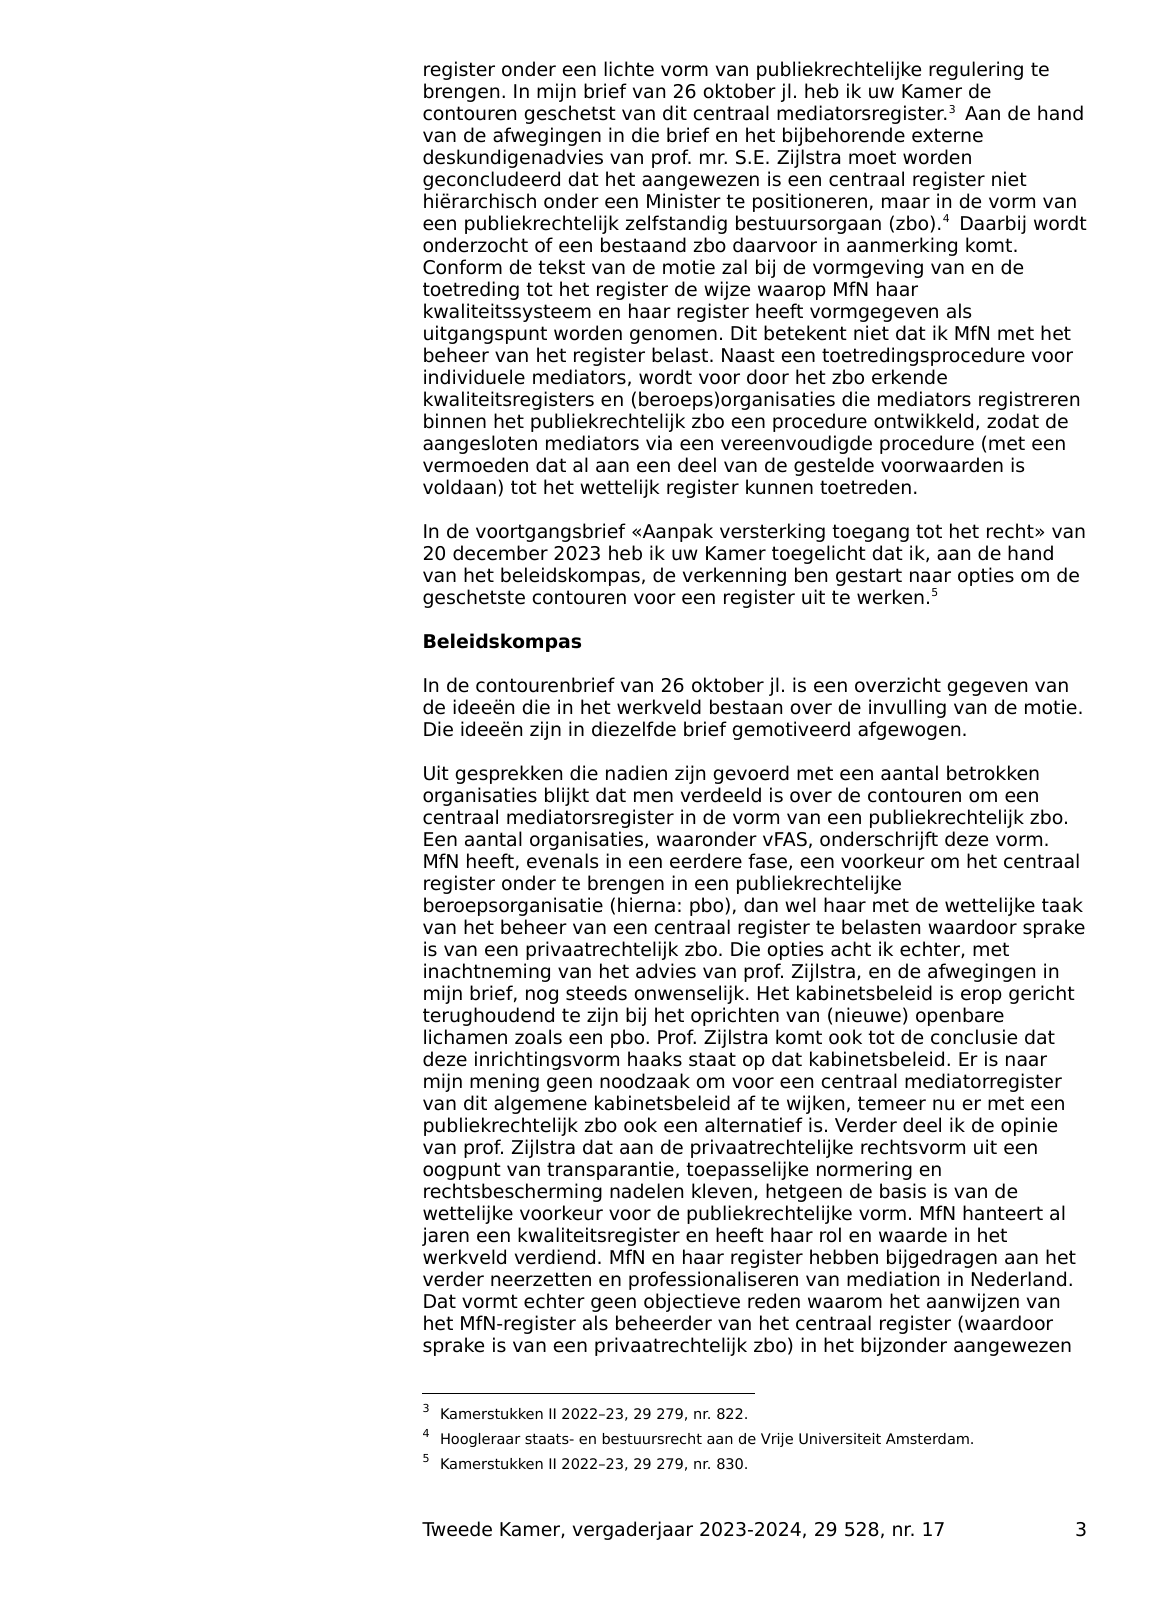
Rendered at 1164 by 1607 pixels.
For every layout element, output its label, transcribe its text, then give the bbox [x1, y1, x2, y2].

text In de voortgangsbrief «Aanpak versterking toegang tot het recht» van 20 december 2023 heb ik uw Kamer toegelicht dat ik, aan de hand van het beleidskompas, de verkenning ben gestart naar opties om de geschetste contouren voor een register uit te werken. [422, 521, 1087, 609]
text Kamerstukken II 2022–23, 29 279, nr. 822. [422, 1402, 1087, 1424]
text Hoogleraar staats- en bestuursrecht aan de Vrije Universiteit Amsterdam. [422, 1427, 1087, 1449]
text register onder een lichte vorm van publiekrechtelijke regulering te brengen. In mijn brief van 26 oktober jl. heb ik uw Kamer de contouren geschetst van dit centraal mediatorsregister. Aan de hand van de afwegingen in die brief en het bijbehorende externe deskundigenadvies van prof. mr. S.E. Zijlstra moet worden geconcludeerd dat het aangewezen is een centraal register niet hiërarchisch onder een Minister te positioneren, maar in de vorm van een publiekrechtelijk zelfstandig bestuursorgaan (zbo). Daarbij wordt onderzocht of een bestaand zbo daarvoor in aanmerking komt. Conform de tekst van de motie zal bij de vormgeving van en de toetreding tot het register de wijze waarop MfN haar kwaliteitssysteem en haar register heeft vormgegeven als uitgangspunt worden genomen. Dit betekent niet dat ik MfN met het beheer van het register belast. Naast een toetredingsprocedure voor individuele mediators, wordt voor door het zbo erkende kwaliteitsregisters en (beroeps)organisaties die mediators registreren binnen het publiekrechtelijk zbo een procedure ontwikkeld, zodat de aangesloten mediators via een vereenvoudigde procedure (met een vermoeden dat al aan een deel van de gestelde voorwaarden is voldaan) tot het wettelijk register kunnen toetreden. [422, 59, 1087, 499]
text Kamerstukken II 2022–23, 29 279, nr. 830. [422, 1452, 1087, 1474]
text In de contourenbrief van 26 oktober jl. is een overzicht gegeven van de ideeën die in het werkveld bestaan over de invulling van de motie. Die ideeën zijn in diezelfde brief gemotiveerd afgewogen. [422, 675, 1087, 741]
subtitle Beleidskompas [422, 631, 1087, 653]
text Uit gesprekken die nadien zijn gevoerd met een aantal betrokken organisaties blijkt dat men verdeeld is over de contouren om een centraal mediatorsregister in de vorm van een publiekrechtelijk zbo. Een aantal organisaties, waaronder vFAS, onderschrijft deze vorm. MfN heeft, evenals in een eerdere fase, een voorkeur om het centraal register onder te brengen in een publiekrechtelijke beroepsorganisatie (hierna: pbo), dan wel haar met de wettelijke taak van het beheer van een centraal register te belasten waardoor sprake is van een privaatrechtelijk zbo. Die opties acht ik echter, met inachtneming van het advies van prof. Zijlstra, en de afwegingen in mijn brief, nog steeds onwenselijk. Het kabinetsbeleid is erop gericht terughoudend te zijn bij het oprichten van (nieuwe) openbare lichamen zoals een pbo. Prof. Zijlstra komt ook tot de conclusie dat deze inrichtingsvorm haaks staat op dat kabinetsbeleid. Er is naar mijn mening geen noodzaak om voor een centraal mediatorregister van dit algemene kabinetsbeleid af te wijken, temeer nu er met een publiekrechtelijk zbo ook een alternatief is. Verder deel ik de opinie van prof. Zijlstra dat aan de privaatrechtelijke rechtsvorm uit een oogpunt van transparantie, toepasselijke normering en rechtsbescherming nadelen kleven, hetgeen de basis is van de wettelijke voorkeur voor de publiekrechtelijke vorm. MfN hanteert al jaren een kwaliteitsregister en heeft haar rol en waarde in het werkveld verdiend. MfN en haar register hebben bijgedragen aan het verder neerzetten en professionaliseren van mediation in Nederland. Dat vormt echter geen objectieve reden waarom het aanwijzen van het MfN-register als beheerder van het centraal register (waardoor sprake is van een privaatrechtelijk zbo) in het bijzonder aangewezen [422, 763, 1087, 1357]
